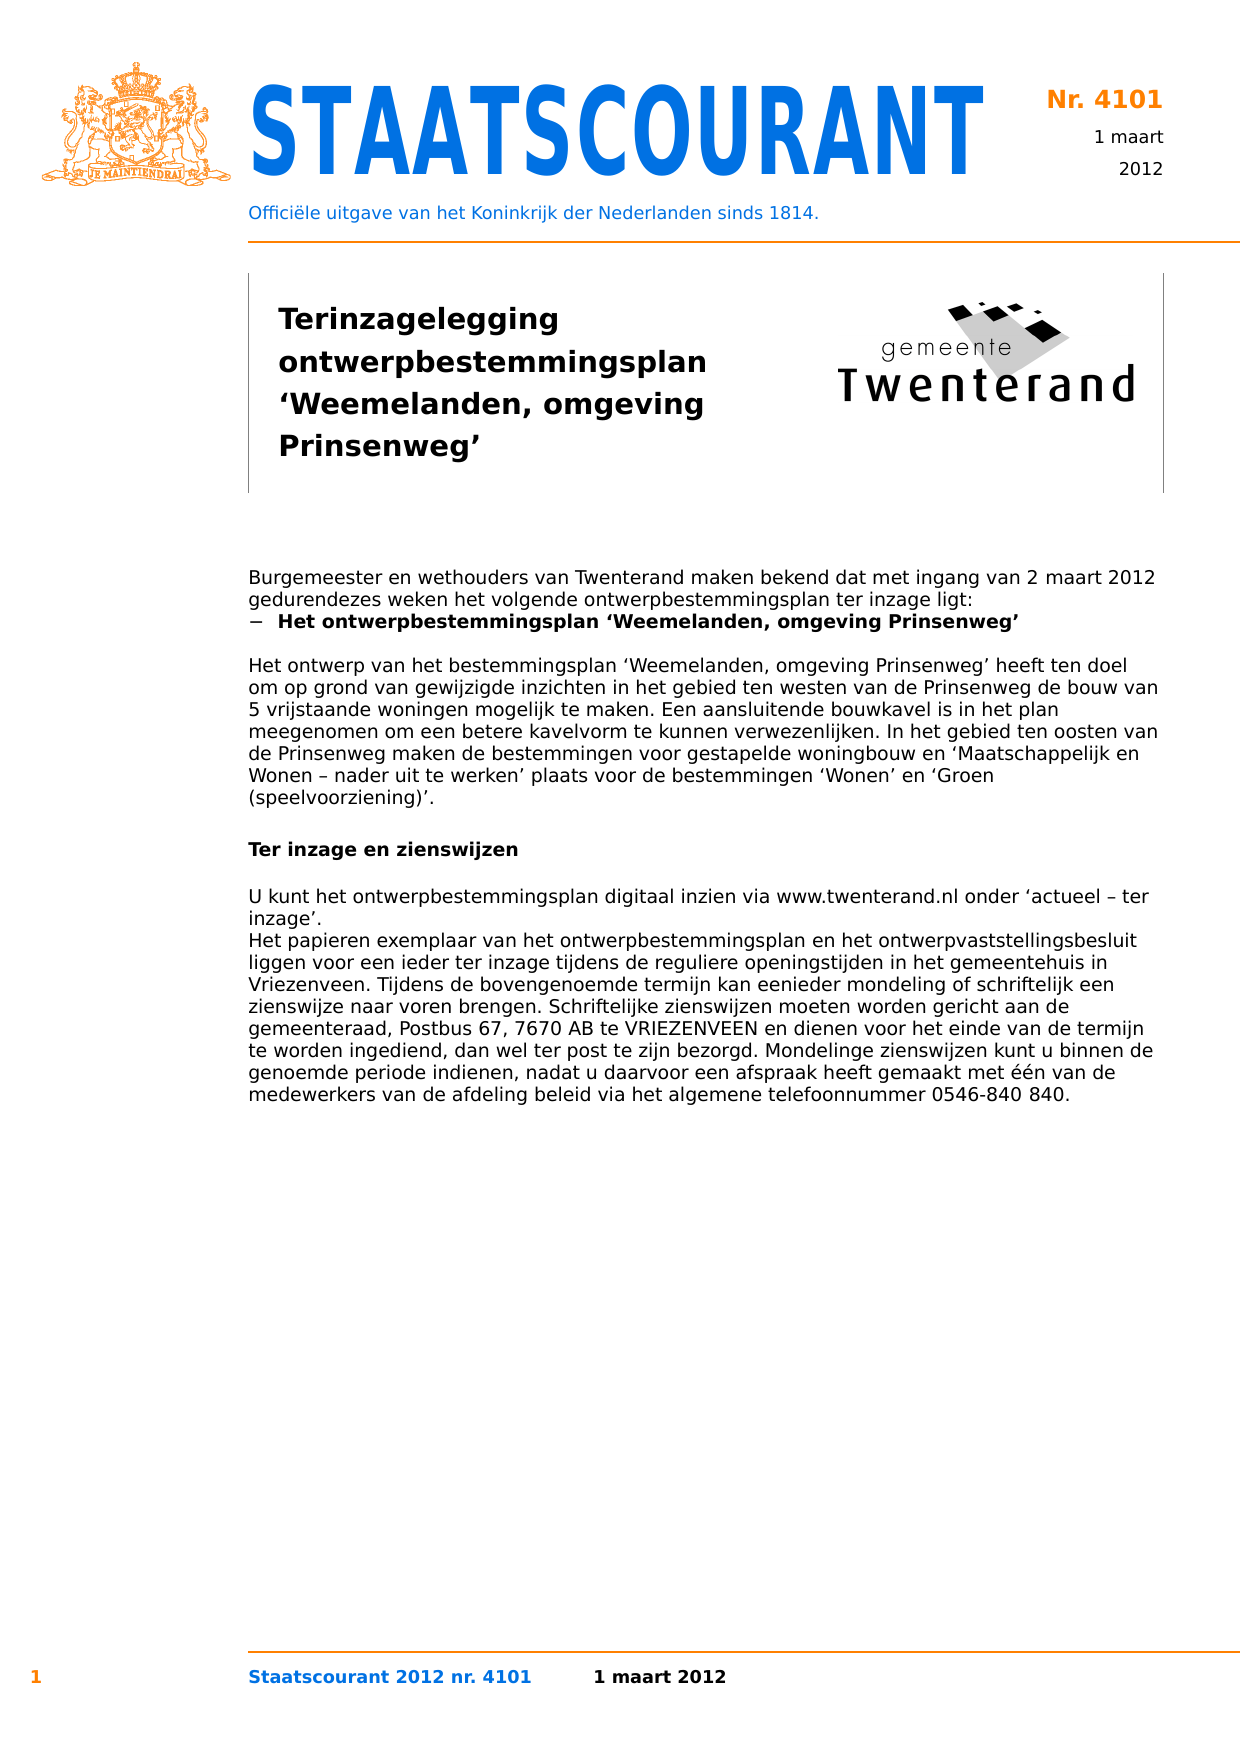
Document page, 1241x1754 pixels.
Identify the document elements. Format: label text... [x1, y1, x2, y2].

table_cell Officiële uitgave van het Koninkrijk der Nederlanden sinds 1814. [248, 203, 1240, 241]
table_header [25, 62, 248, 241]
table_header Nr. 4101 [998, 62, 1240, 121]
text − Het ontwerpbestemmingsplan ‘Weemelanden, omgeving Prinsenweg’ [248, 611, 1163, 633]
table_cell 2012 [998, 153, 1240, 203]
text Burgemeester en wethouders van Twenterand maken bekend dat met ingang van 2 maart 2012 gedurendezes weken het volgende ontwerpbestemmingsplan ter inzage ligt: [248, 567, 1163, 611]
subtitle Terinzagelegging ontwerpbestemmingsplan ‘Weemelanden, omgeving Prinsenweg’ [249, 273, 1163, 493]
table_cell 1 maart [998, 121, 1240, 153]
text Het ontwerp van het bestemmingsplan ‘Weemelanden, omgeving Prinsenweg’ heeft ten doel om op grond van gewijzigde inzichten in het gebied ten westen van de Prinsenweg de bouw van 5 vrijstaande woningen mogelijk te maken. Een aansluitende bouwkavel is in het plan meegenomen om een betere kavelvorm te kunnen verwezenlijken. In het gebied ten oosten van de Prinsenweg maken de bestemmingen voor gestapelde woningbouw en ‘Maatschappelijk en Wonen – nader uit te werken’ plaats voor de bestemmingen ‘Wonen’ en ‘Groen (speelvoorziening)’. [248, 655, 1163, 809]
subtitle Ter inzage en zienswijzen [248, 839, 1163, 861]
table_header STAATSCOURANT [248, 62, 998, 203]
picture [838, 302, 1134, 403]
picture [41, 62, 231, 186]
text Het papieren exemplaar van het ontwerpbestemmingsplan en het ontwerpvaststellingsbesluit liggen voor een ieder ter inzage tijdens de reguliere openingstijden in het gemeentehuis in Vriezenveen. Tijdens de bovengenoemde termijn kan eenieder mondeling of schriftelijk een zienswijze naar voren brengen. Schriftelijke zienswijzen moeten worden gericht aan de gemeenteraad, Postbus 67, 7670 AB te VRIEZENVEEN en dienen voor het einde van de termijn te worden ingediend, dan wel ter post te zijn bezorgd. Mondelinge zienswijzen kunt u binnen de genoemde periode indienen, nadat u daarvoor een afspraak heeft gemaakt met één van de medewerkers van de afdeling beleid via het algemene telefoonnummer 0546-840 840. [248, 930, 1163, 1106]
text U kunt het ontwerpbestemmingsplan digitaal inzien via www.twenterand.nl onder ‘actueel – ter inzage’. [248, 886, 1163, 930]
